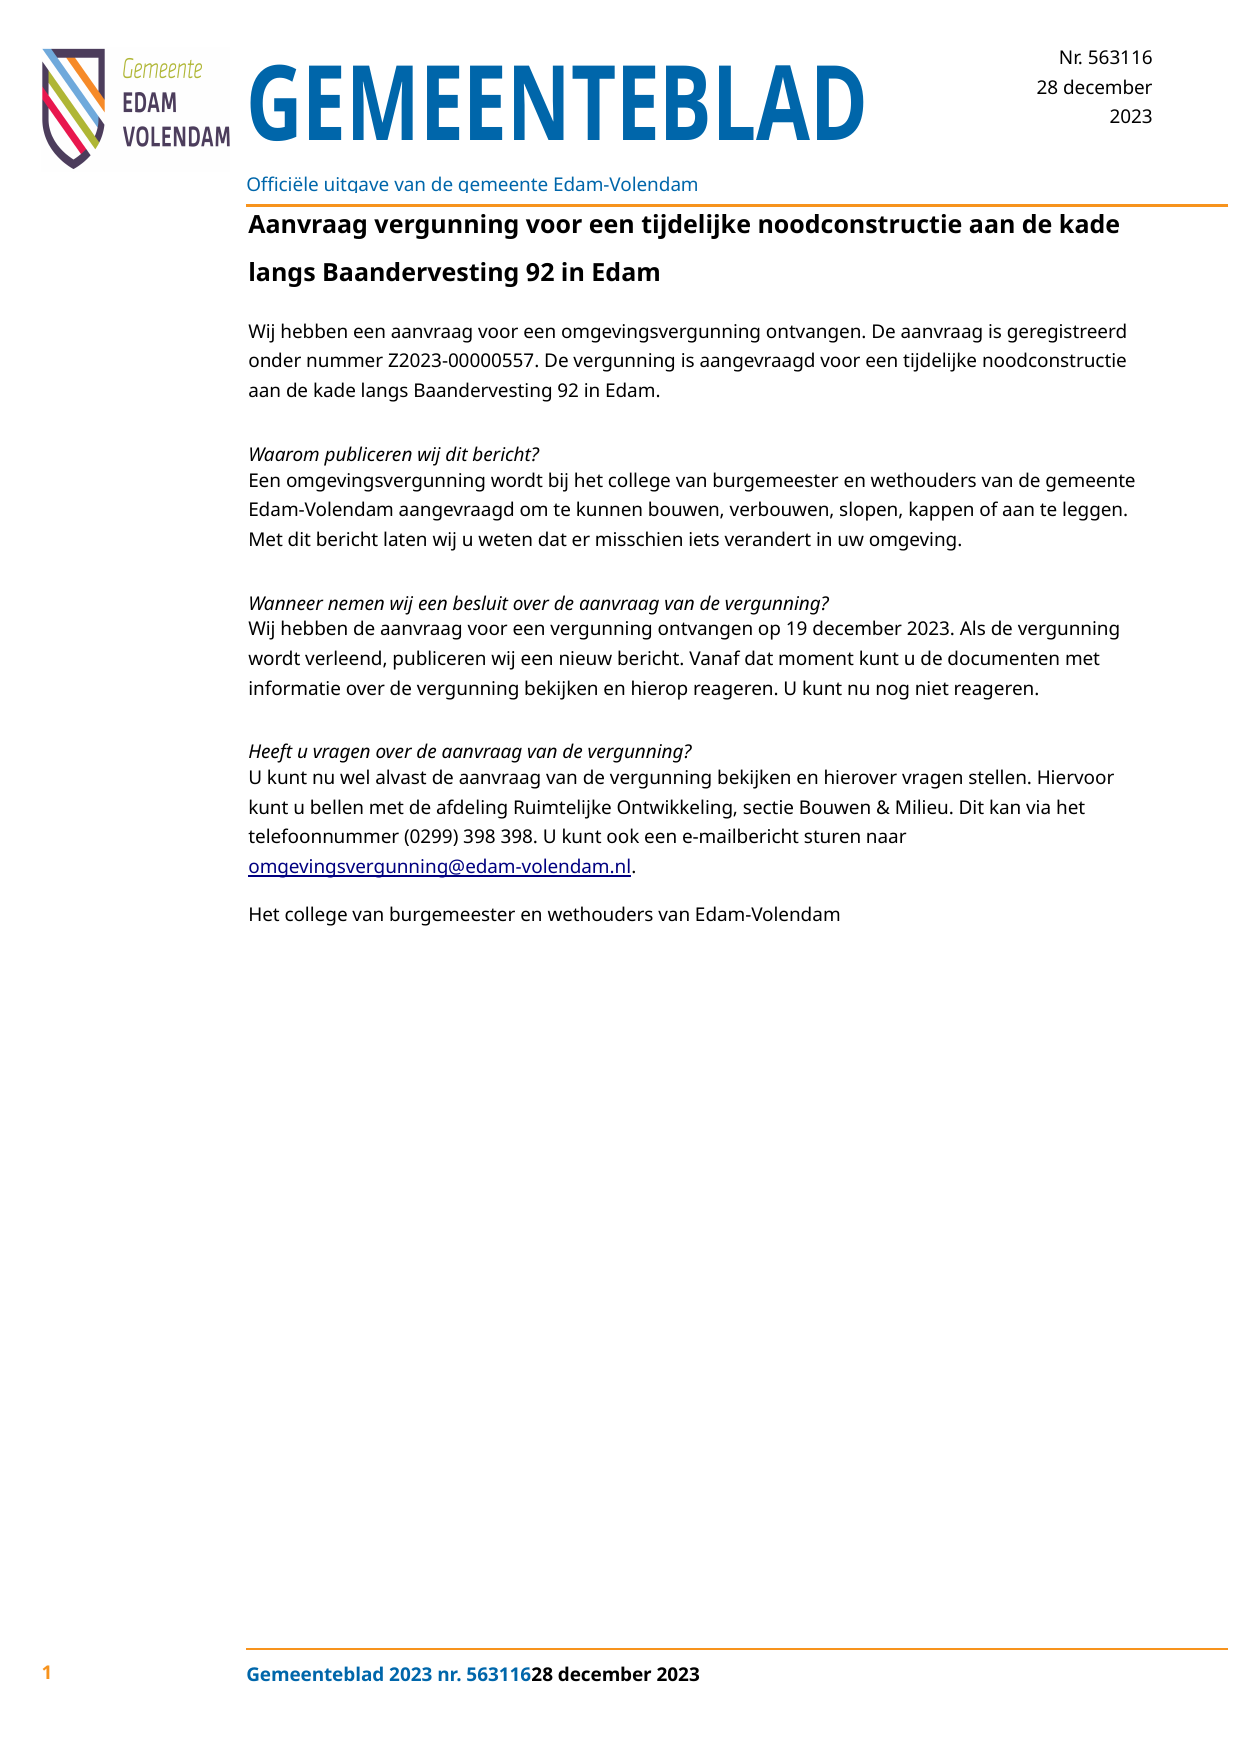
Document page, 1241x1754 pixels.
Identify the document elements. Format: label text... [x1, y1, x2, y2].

text Heeft u vragen over de aanvraag van de vergunning? [248, 739, 1152, 764]
picture [41, 47, 231, 172]
text Aanvraag vergunning voor een tijdelijke noodconstructie aan de kade langs Baandervesting 92 in Edam [248, 207, 1152, 288]
text Wij hebben een aanvraag voor een omgevingsvergunning ontvangen. De aanvraag is geregistreerd onder nummer Z2023-00000557. De vergunning is aangevraagd voor een tijdelijke noodconstructie aan de kade langs Baandervesting 92 in Edam. [248, 318, 1152, 403]
text Wij hebben de aanvraag voor een vergunning ontvangen op 19 december 2023. Als de vergunning wordt verleend, publiceren wij een nieuw bericht. Vanaf dat moment kunt u de documenten met informatie over de vergunning bekijken en hierop reageren. U kunt nu nog niet reageren. [248, 616, 1152, 701]
text Wanneer nemen wij een besluit over de aanvraag van de vergunning? [248, 590, 1152, 616]
text U kunt nu wel alvast de aanvraag van de vergunning bekijken en hierover vragen stellen. Hiervoor kunt u bellen met de afdeling Ruimtelijke Ontwikkeling, sectie Bouwen & Milieu. Dit kan via het telefoonnummer (0299) 398 398. U kunt ook een e-mailbericht sturen naar omgevingsvergunning@edam-volendam.nl. [248, 764, 1152, 879]
text Een omgevingsvergunning wordt bij het college van burgemeester en wethouders van de gemeente Edam-Volendam aangevraagd om te kunnen bouwen, verbouwen, slopen, kappen of aan te leggen. Met dit bericht laten wij u weten dat er misschien iets verandert in uw omgeving. [248, 467, 1152, 552]
text Het college van burgemeester en wethouders van Edam-Volendam [248, 901, 1152, 927]
text Waarom publiceren wij dit bericht? [248, 441, 1152, 467]
